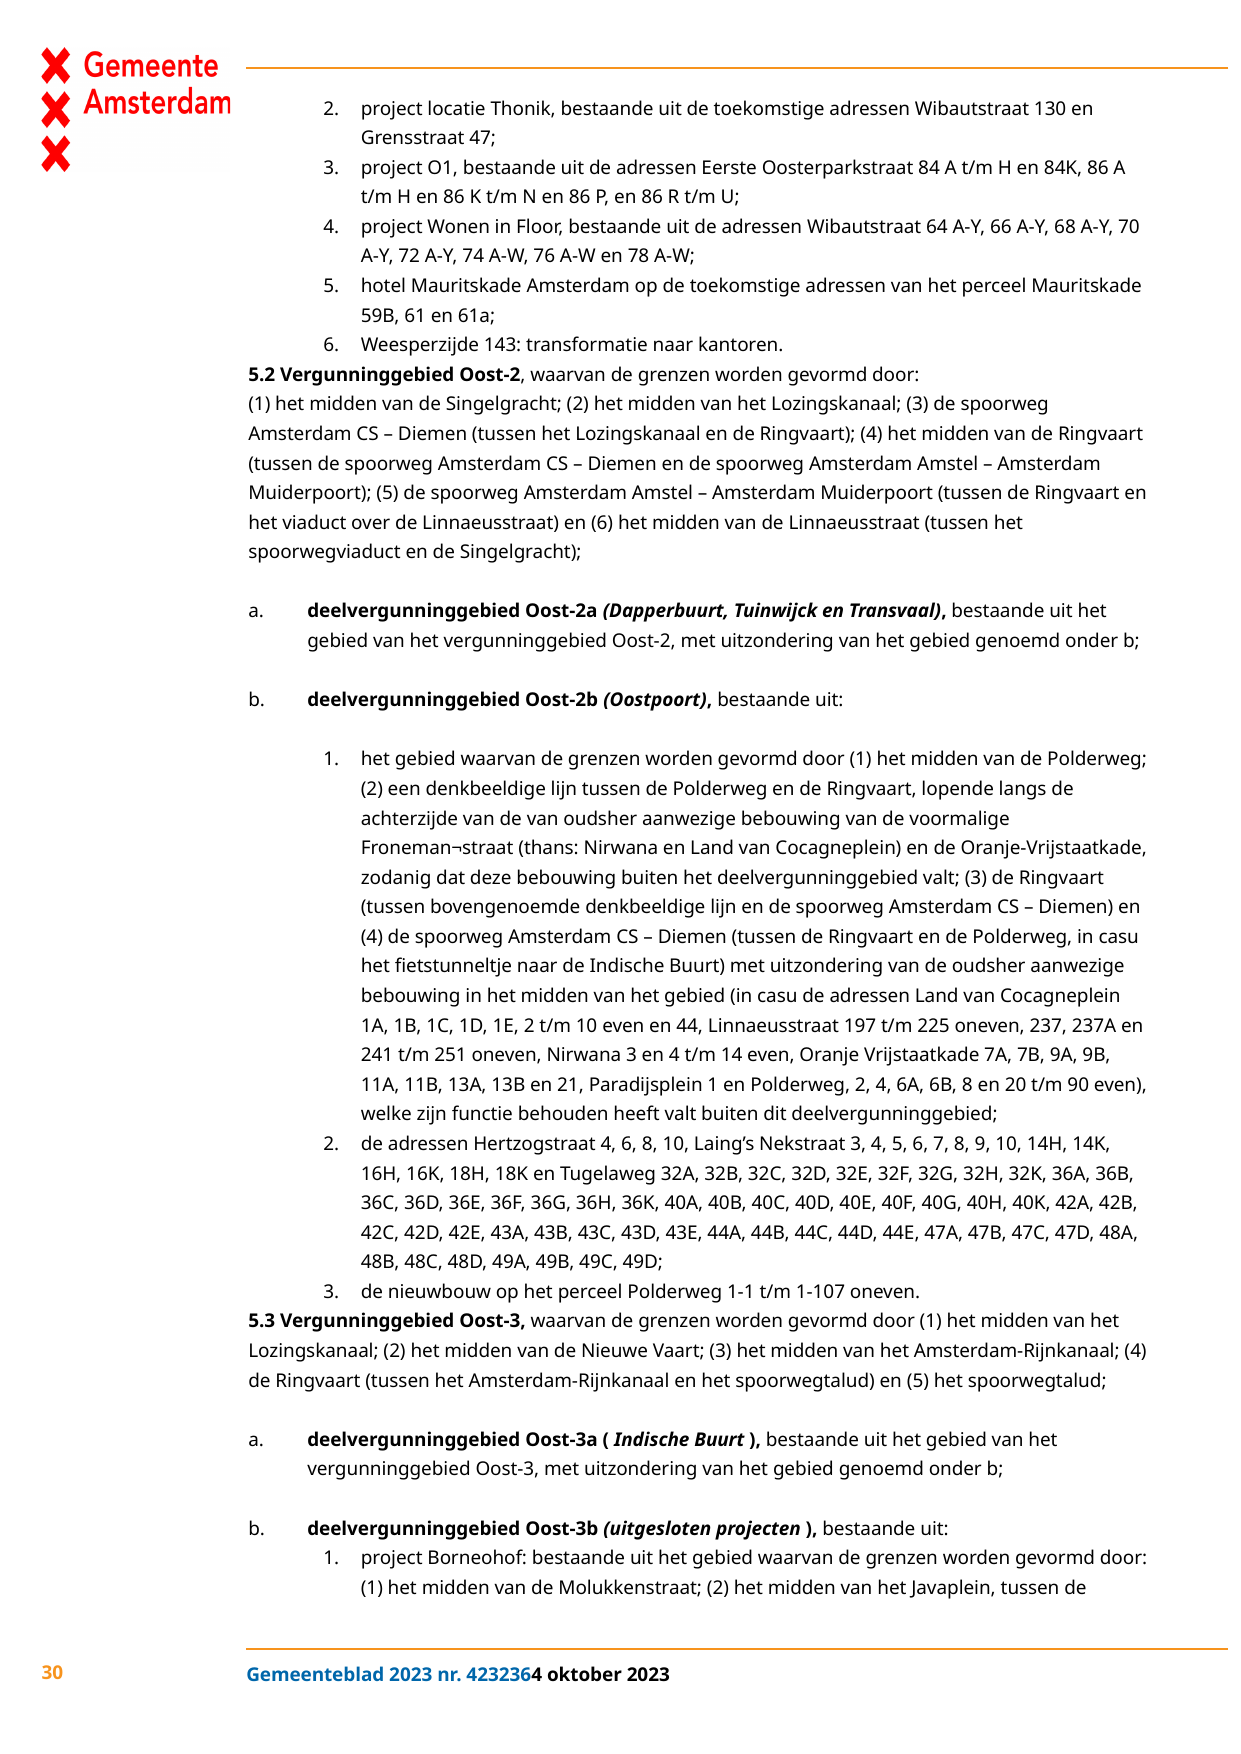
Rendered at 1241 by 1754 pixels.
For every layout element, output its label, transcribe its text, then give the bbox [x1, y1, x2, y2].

list deelvergunninggebied Oost-2b (Oostpoort), bestaande uit: [248, 686, 1152, 712]
text 5.3 Vergunninggebied Oost-3, waarvan de grenzen worden gevormd door (1) het midden van het Lozingskanaal; (2) het midden van de Nieuwe Vaart; (3) het midden van het Amsterdam-Rijnkanaal; (4) de Ringvaart (tussen het Amsterdam-Rijnkanaal en het spoorwegtalud) en (5) het spoorwegtalud; [248, 1308, 1152, 1393]
list hotel Mauritskade Amsterdam op de toekomstige adressen van het perceel Mauritskade 59B, 61 en 61a; [323, 272, 1152, 328]
list Weesperzijde 143: transformatie naar kantoren. [323, 331, 1152, 357]
text 5.2 Vergunninggebied Oost-2, waarvan de grenzen worden gevormd door: [248, 361, 1152, 387]
list de adressen Hertzogstraat 4, 6, 8, 10, Laing’s Nekstraat 3, 4, 5, 6, 7, 8, 9, 10, 14H, 14K, 16H, 16K, 18H, 18K en Tugelaweg 32A, 32B, 32C, 32D, 32E, 32F, 32G, 32H, 32K, 36A, 36B, 36C, 36D, 36E, 36F, 36G, 36H, 36K, 40A, 40B, 40C, 40D, 40E, 40F, 40G, 40H, 40K, 42A, 42B, 42C, 42D, 42E, 43A, 43B, 43C, 43D, 43E, 44A, 44B, 44C, 44D, 44E, 47A, 47B, 47C, 47D, 48A, 48B, 48C, 48D, 49A, 49B, 49C, 49D; [323, 1130, 1152, 1274]
text (1) het midden van de Singelgracht; (2) het midden van het Lozingskanaal; (3) de spoorweg Amsterdam CS – Diemen (tussen het Lozingskanaal en de Ringvaart); (4) het midden van de Ringvaart (tussen de spoorweg Amsterdam CS – Diemen en de spoorweg Amsterdam Amstel – Amsterdam Muiderpoort); (5) de spoorweg Amsterdam Amstel – Amsterdam Muiderpoort (tussen de Ringvaart en het viaduct over de Linnaeusstraat) en (6) het midden van de Linnaeusstraat (tussen het spoorwegviaduct en de Singelgracht); [248, 391, 1152, 564]
list project O1, bestaande uit de adressen Eerste Oosterparkstraat 84 A t/m H en 84K, 86 A t/m H en 86 K t/m N en 86 P, en 86 R t/m U; [323, 154, 1152, 209]
list project locatie Thonik, bestaande uit de toekomstige adressen Wibautstraat 130 en Grensstraat 47; [323, 95, 1152, 150]
list het gebied waarvan de grenzen worden gevormd door (1) het midden van de Polderweg; (2) een denkbeeldige lijn tussen de Polderweg en de Ringvaart, lopende langs de achterzijde van de van oudsher aanwezige bebouwing van de voormalige Froneman¬straat (thans: Nirwana en Land van Cocagneplein) en de Oranje-Vrijstaatkade, zodanig dat deze bebouwing buiten het deelvergunninggebied valt; (3) de Ringvaart (tussen bovengenoemde denkbeeldige lijn en de spoorweg Amsterdam CS – Diemen) en (4) de spoorweg Amsterdam CS – Diemen (tussen de Ringvaart en de Polderweg, in casu het fietstunneltje naar de Indische Buurt) met uitzondering van de oudsher aanwezige bebouwing in het midden van het gebied (in casu de adressen Land van Cocagneplein 1A, 1B, 1C, 1D, 1E, 2 t/m 10 even en 44, Linnaeusstraat 197 t/m 225 oneven, 237, 237A en 241 t/m 251 oneven, Nirwana 3 en 4 t/m 14 even, Oranje Vrijstaatkade 7A, 7B, 9A, 9B, 11A, 11B, 13A, 13B en 21, Paradijsplein 1 en Polderweg, 2, 4, 6A, 6B, 8 en 20 t/m 90 even), welke zijn functie behouden heeft valt buiten dit deelvergunninggebied; [323, 746, 1152, 1126]
picture [41, 47, 231, 172]
list de nieuwbouw op het perceel Polderweg 1-1 t/m 1-107 oneven. [323, 1278, 1152, 1304]
list project Wonen in Floor, bestaande uit de adressen Wibautstraat 64 A-Y, 66 A-Y, 68 A-Y, 70 A-Y, 72 A-Y, 74 A-W, 76 A-W en 78 A-W; [323, 213, 1152, 268]
list deelvergunninggebied Oost-2a (Dapperbuurt, Tuinwijck en Transvaal), bestaande uit het gebied van het vergunninggebied Oost-2, met uitzondering van het gebied genoemd onder b; [248, 598, 1152, 653]
list project Borneohof: bestaande uit het gebied waarvan de grenzen worden gevormd door: (1) het midden van de Molukkenstraat; (2) het midden van het Javaplein, tussen de [323, 1544, 1152, 1600]
list deelvergunninggebied Oost-3a ( Indische Buurt ), bestaande uit het gebied van het vergunninggebied Oost-3, met uitzondering van het gebied genoemd onder b; [248, 1426, 1152, 1481]
list deelvergunninggebied Oost-3b (uitgesloten projecten ), bestaande uit: [248, 1515, 1152, 1541]
